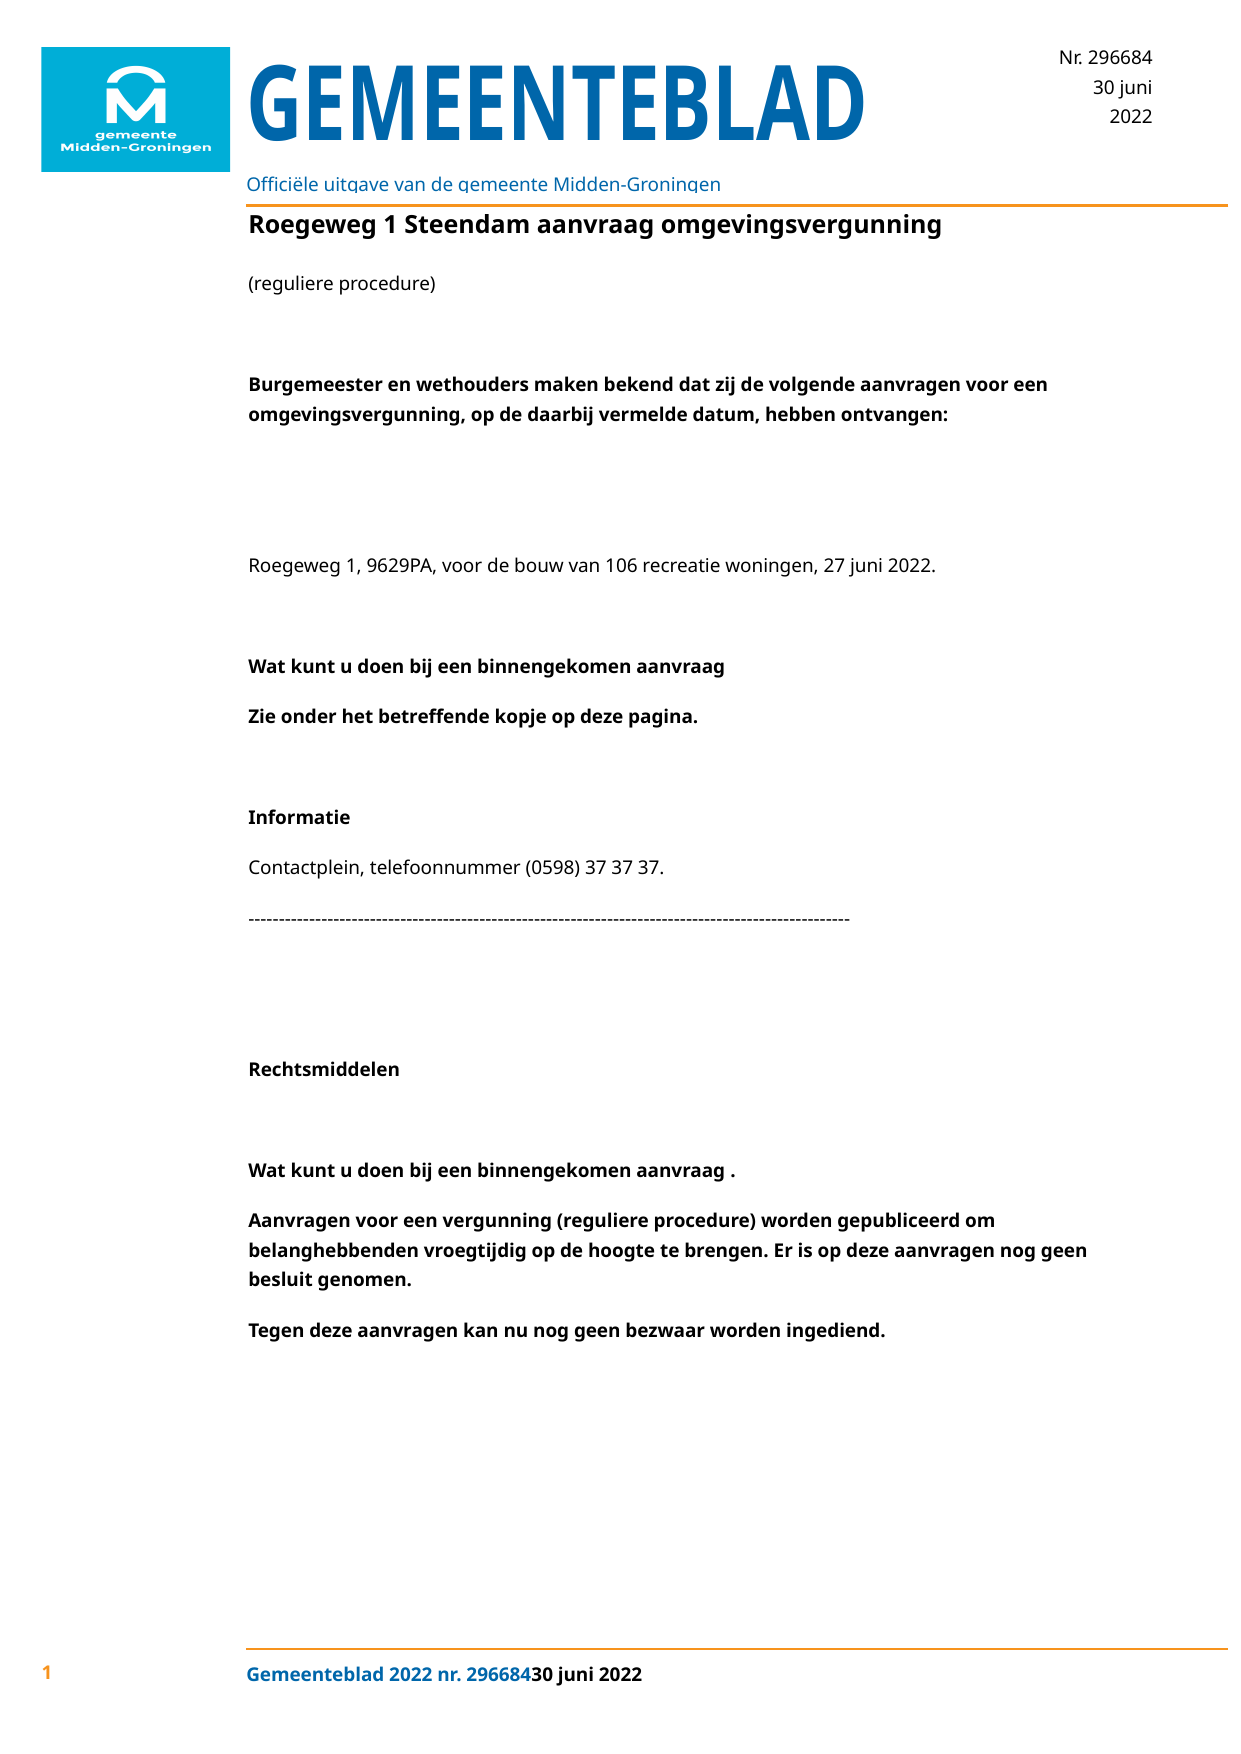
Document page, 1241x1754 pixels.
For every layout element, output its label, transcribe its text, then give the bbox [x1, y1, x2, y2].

picture [108, 66, 164, 82]
text Roegeweg 1 Steendam aanvraag omgevingsvergunning [248, 207, 1152, 241]
text Informatie [248, 804, 1152, 830]
text Roegeweg 1, 9629PA, voor de bouw van 106 recreatie woningen, 27 juni 2022. [248, 552, 1152, 578]
picture [184, 146, 190, 153]
text Zie onder het betreffende kopje op deze pagina. [248, 703, 1152, 729]
text Wat kunt u doen bij een binnengekomen aanvraag [248, 653, 1152, 678]
text Tegen deze aanvragen kan nu nog geen bezwaar worden ingediend. [248, 1317, 1152, 1343]
text Rechtsmiddelen [248, 1056, 1152, 1082]
picture [107, 89, 165, 122]
text Burgemeester en wethouders maken bekend dat zij de volgende aanvragen voor een omgevingsvergunning, op de daarbij vermelde datum, hebben ontvangen: [248, 371, 1152, 426]
text Aanvragen voor een vergunning (reguliere procedure) worden gepubliceerd om belanghebbenden vroegtijdig op de hoogte te brengen. Er is op deze aanvragen nog geen besluit genomen. [248, 1207, 1152, 1292]
text --------------------------------------------------------------------------------------------------- [248, 905, 1152, 931]
text Wat kunt u doen bij een binnengekomen aanvraag . [248, 1157, 1152, 1183]
text Contactplein, telefoonnummer (0598) 37 37 37. [248, 854, 1152, 880]
text (reguliere procedure) [248, 270, 1152, 296]
